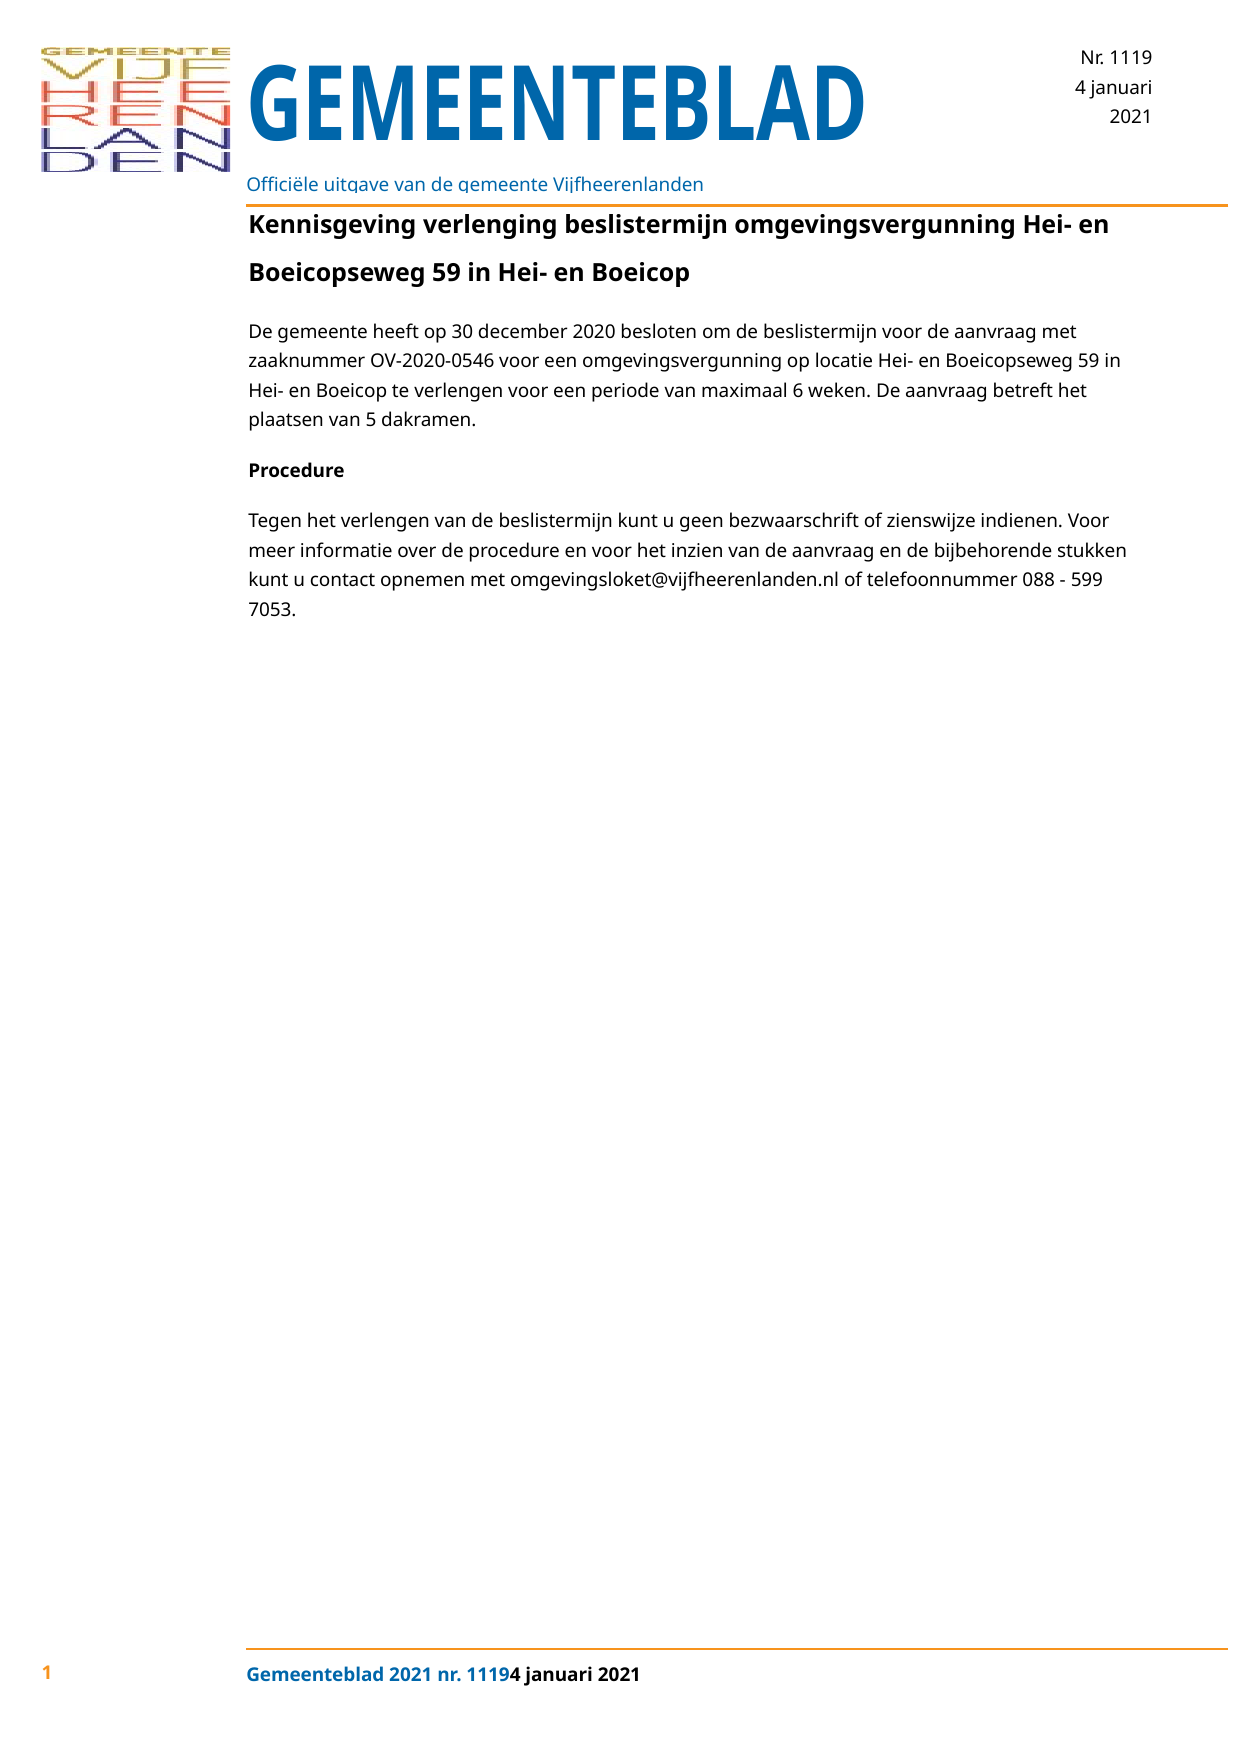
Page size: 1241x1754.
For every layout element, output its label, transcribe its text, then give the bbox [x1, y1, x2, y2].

picture [41, 47, 231, 172]
text De gemeente heeft op 30 december 2020 besloten om de beslistermijn voor de aanvraag met zaaknummer OV-2020-0546 voor een omgevingsvergunning op locatie Hei- en Boeicopseweg 59 in Hei- en Boeicop te verlengen voor een periode van maximaal 6 weken. De aanvraag betreft het plaatsen van 5 dakramen. [248, 318, 1152, 432]
text Procedure [248, 457, 1152, 483]
text Kennisgeving verlenging beslistermijn omgevingsvergunning Hei- en Boeicopseweg 59 in Hei- en Boeicop [248, 207, 1152, 288]
text Tegen het verlengen van de beslistermijn kunt u geen bezwaarschrift of zienswijze indienen. Voor meer informatie over de procedure en voor het inzien van de aanvraag en de bijbehorende stukken kunt u contact opnemen met omgevingsloket@vijfheerenlanden.nl of telefoonnummer 088 - 599 7053. [248, 507, 1152, 622]
